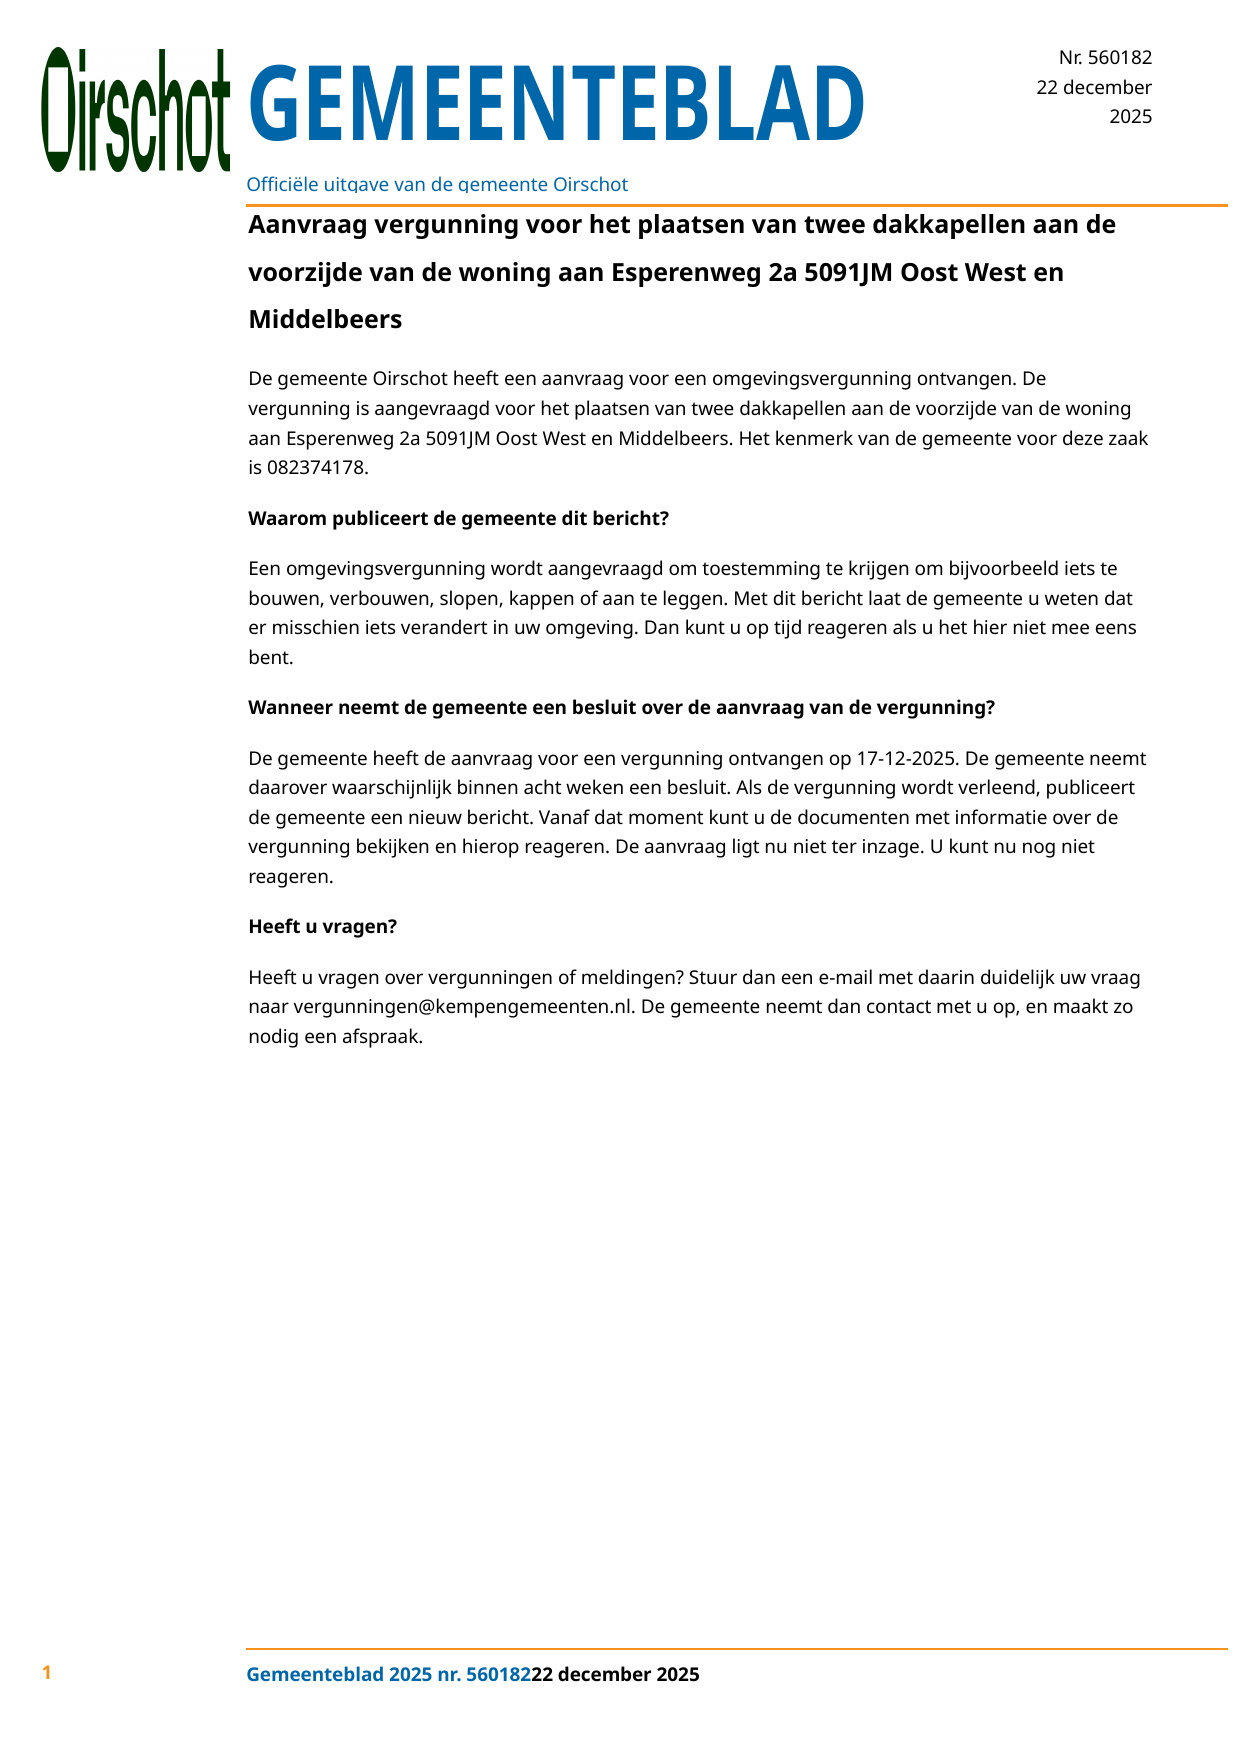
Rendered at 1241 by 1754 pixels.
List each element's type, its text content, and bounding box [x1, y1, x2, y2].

text De gemeente heeft de aanvraag voor een vergunning ontvangen op 17-12-2025. De gemeente neemt daarover waarschijnlijk binnen acht weken een besluit. Als de vergunning wordt verleend, publiceert de gemeente een nieuw bericht. Vanaf dat moment kunt u de documenten met informatie over de vergunning bekijken en hierop reageren. De aanvraag ligt nu niet ter inzage. U kunt nu nog niet reageren. [248, 745, 1152, 889]
text De gemeente Oirschot heeft een aanvraag voor een omgevingsvergunning ontvangen. De vergunning is aangevraagd voor het plaatsen van twee dakkapellen aan de voorzijde van de woning aan Esperenweg 2a 5091JM Oost West en Middelbeers. Het kenmerk van de gemeente voor deze zaak is 082374178. [248, 366, 1152, 480]
text Heeft u vragen? [248, 913, 1152, 939]
picture [41, 47, 231, 172]
text Waarom publiceert de gemeente dit bericht? [248, 505, 1152, 530]
text Een omgevingsvergunning wordt aangevraagd om toestemming te krijgen om bijvoorbeeld iets te bouwen, verbouwen, slopen, kappen of aan te leggen. Met dit bericht laat de gemeente u weten dat er misschien iets verandert in uw omgeving. Dan kunt u op tijd reageren als u het hier niet mee eens bent. [248, 555, 1152, 669]
text Heeft u vragen over vergunningen of meldingen? Stuur dan een e-mail met daarin duidelijk uw vraag naar vergunningen@kempengemeenten.nl. De gemeente neemt dan contact met u op, en maakt zo nodig een afspraak. [248, 964, 1152, 1049]
text Aanvraag vergunning voor het plaatsen van twee dakkapellen aan de voorzijde van de woning aan Esperenweg 2a 5091JM Oost West en Middelbeers [248, 207, 1152, 336]
text Wanneer neemt de gemeente een besluit over de aanvraag van de vergunning? [248, 694, 1152, 720]
